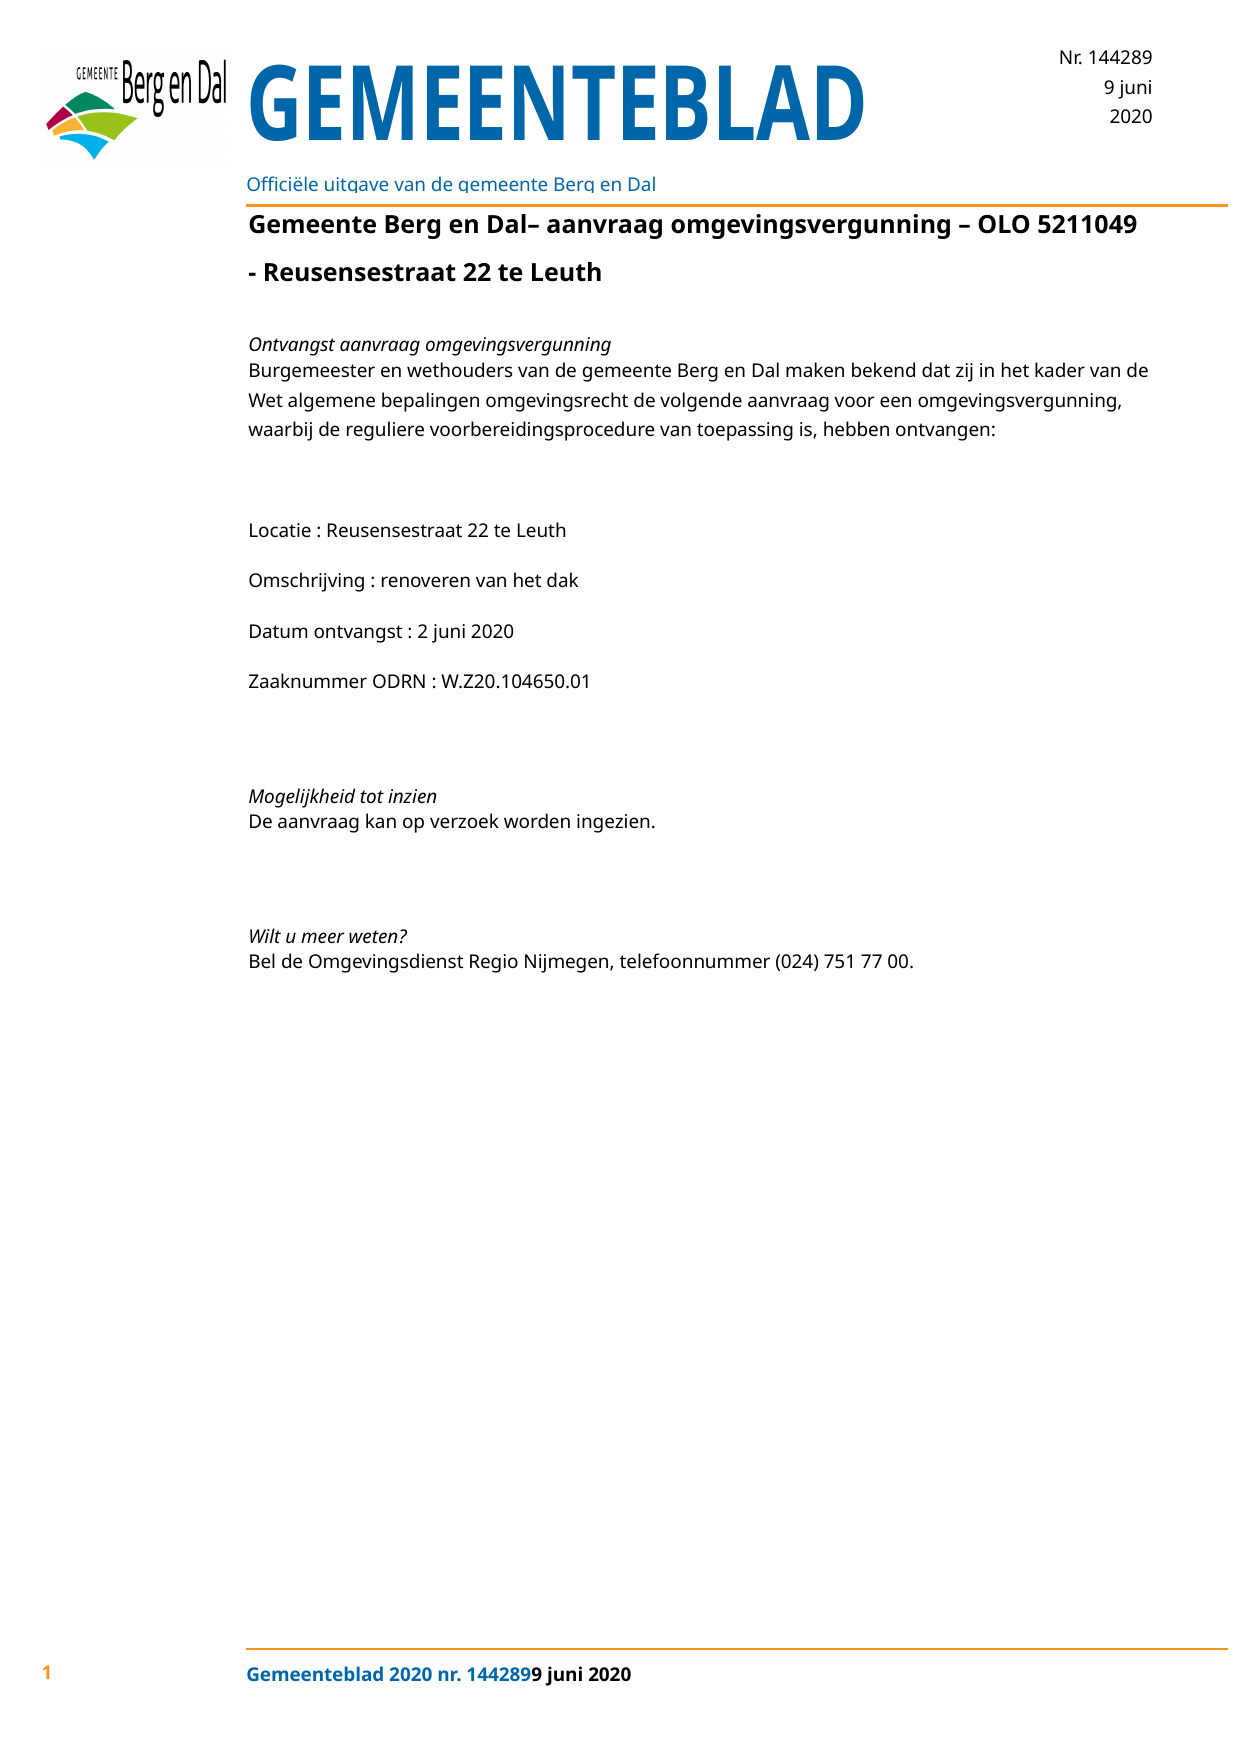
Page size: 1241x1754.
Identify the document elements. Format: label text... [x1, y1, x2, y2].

text Zaaknummer ODRN : W.Z20.104650.01 [248, 668, 1152, 694]
text Locatie : Reusensestraat 22 te Leuth [248, 517, 1152, 543]
text Mogelijkheid tot inzien [248, 783, 1152, 808]
text Wilt u meer weten? [248, 923, 1152, 949]
text Burgemeester en wethouders van de gemeente Berg en Dal maken bekend dat zij in het kader van de Wet algemene bepalingen omgevingsrecht de volgende aanvraag voor een omgevingsvergunning, waarbij de reguliere voorbereidingsprocedure van toepassing is, hebben ontvangen: [248, 357, 1152, 442]
text Omschrijving : renoveren van het dak [248, 568, 1152, 593]
text Ontvangst aanvraag omgevingsvergunning [248, 331, 1152, 357]
picture [41, 47, 231, 172]
text Datum ontvangst : 2 juni 2020 [248, 618, 1152, 644]
text Bel de Omgevingsdienst Regio Nijmegen, telefoonnummer (024) 751 77 00. [248, 949, 1152, 974]
text De aanvraag kan op verzoek worden ingezien. [248, 808, 1152, 834]
text Gemeente Berg en Dal– aanvraag omgevingsvergunning – OLO 5211049 - Reusensestraat 22 te Leuth [248, 207, 1152, 288]
